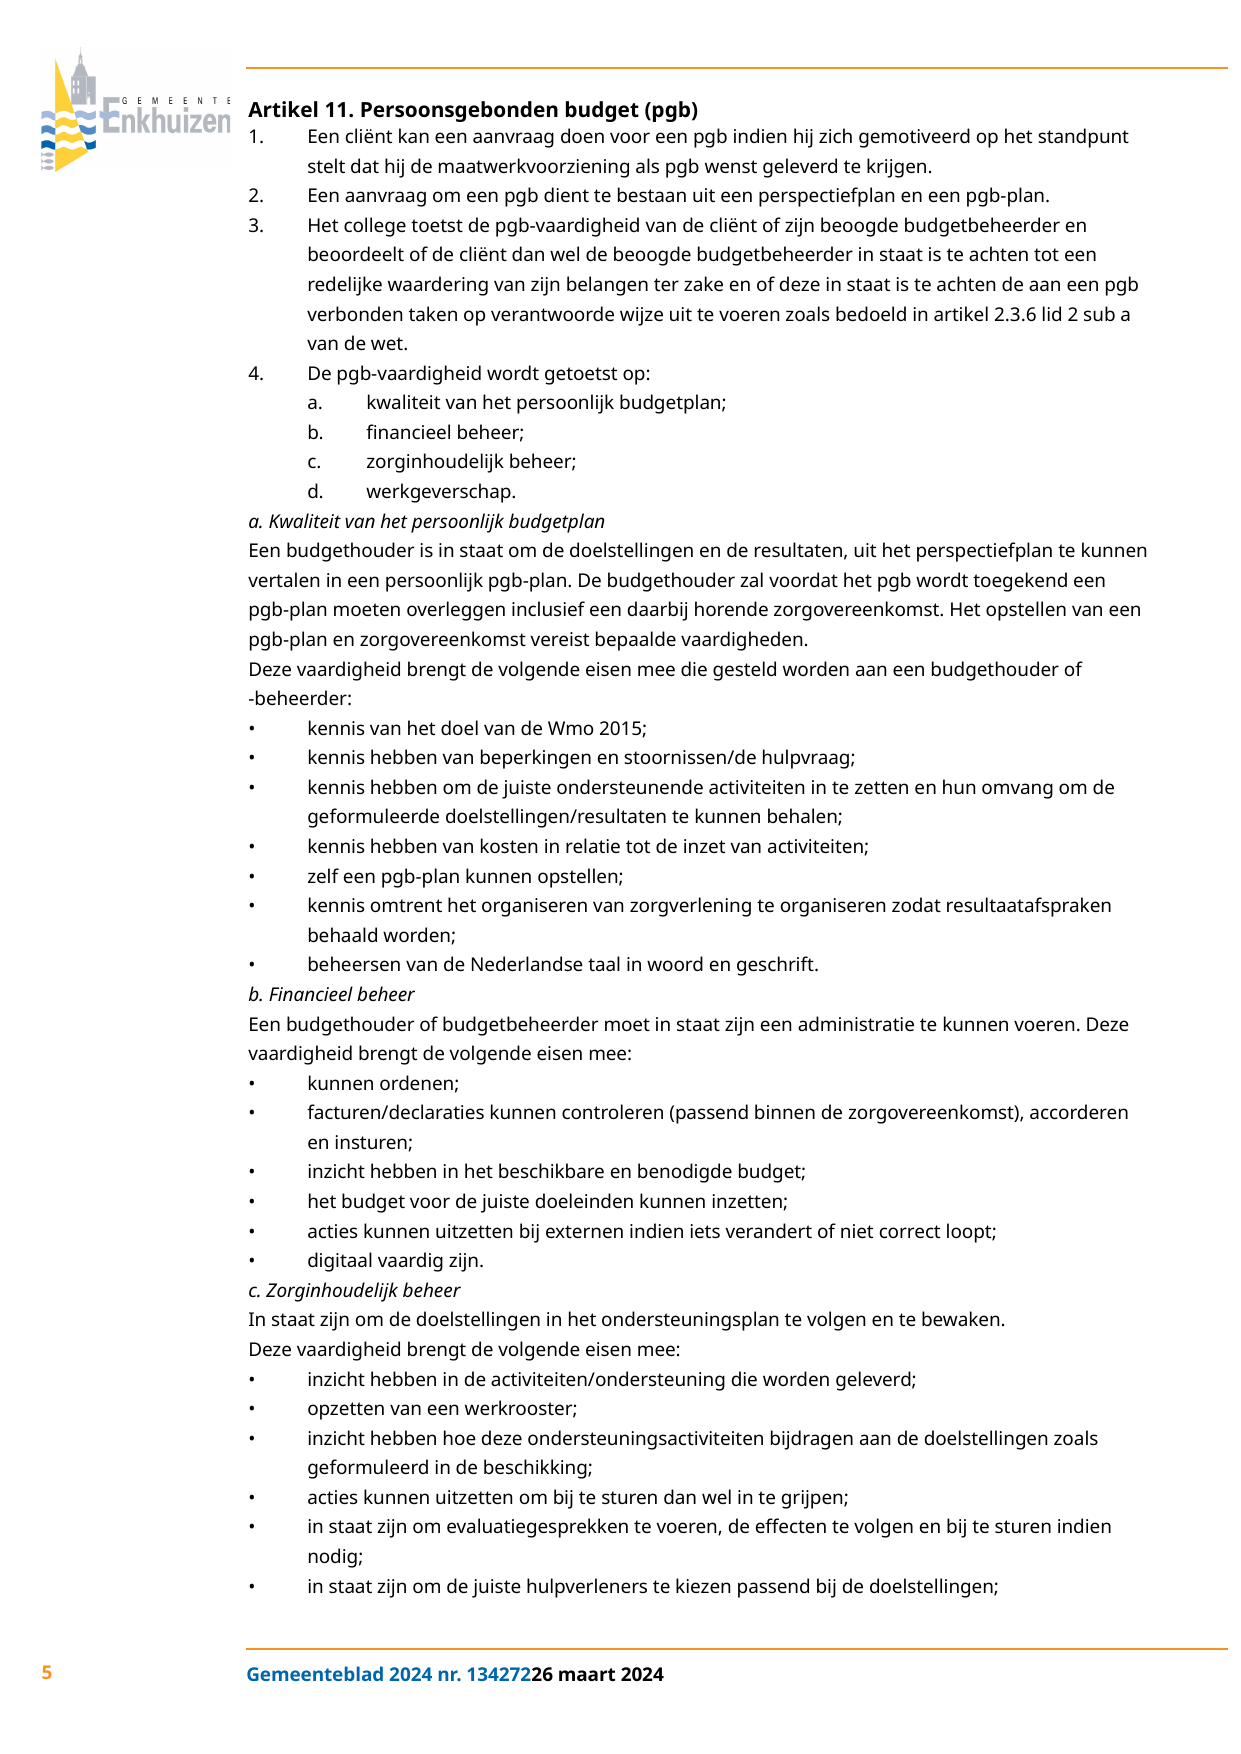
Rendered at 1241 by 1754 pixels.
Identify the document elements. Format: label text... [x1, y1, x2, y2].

list zelf een pgb-plan kunnen opstellen; [248, 863, 1152, 888]
list Een aanvraag om een pgb dient te bestaan uit een perspectiefplan en een pgb-plan. [248, 182, 1152, 208]
list beheersen van de Nederlandse taal in woord en geschrift. [248, 952, 1152, 977]
list opzetten van een werkrooster; [248, 1395, 1152, 1421]
list zorginhoudelijk beheer; [307, 449, 1152, 474]
list inzicht hebben in de activiteiten/ondersteuning die worden geleverd; [248, 1366, 1152, 1391]
list facturen/declaraties kunnen controleren (passend binnen de zorgovereenkomst), accorderen en insturen; [248, 1099, 1152, 1155]
list in staat zijn om de juiste hulpverleners te kiezen passend bij de doelstellingen; [248, 1573, 1152, 1598]
text Een budgethouder of budgetbeheerder moet in staat zijn een administratie te kunnen voeren. Deze vaardigheid brengt de volgende eisen mee: [248, 1011, 1152, 1066]
list kennis hebben van kosten in relatie tot de inzet van activiteiten; [248, 833, 1152, 859]
list kennis hebben om de juiste ondersteunende activiteiten in te zetten en hun omvang om de geformuleerde doelstellingen/resultaten te kunnen behalen; [248, 774, 1152, 829]
list inzicht hebben hoe deze ondersteuningsactiviteiten bijdragen aan de doelstellingen zoals geformuleerd in de beschikking; [248, 1425, 1152, 1480]
list in staat zijn om evaluatiegesprekken te voeren, de effecten te volgen en bij te sturen indien nodig; [248, 1514, 1152, 1569]
text -beheerder: [248, 685, 1152, 711]
text In staat zijn om de doelstellingen in het ondersteuningsplan te volgen en te bewaken. [248, 1307, 1152, 1332]
list acties kunnen uitzetten om bij te sturen dan wel in te grijpen; [248, 1484, 1152, 1510]
text a. Kwaliteit van het persoonlijk budgetplan [248, 508, 1152, 533]
list financieel beheer; [307, 419, 1152, 445]
list inzicht hebben in het beschikbare en benodigde budget; [248, 1159, 1152, 1184]
picture [41, 47, 231, 172]
list kennis hebben van beperkingen en stoornissen/de hulpvraag; [248, 744, 1152, 770]
list kennis omtrent het organiseren van zorgverlening te organiseren zodat resultaatafspraken behaald worden; [248, 892, 1152, 948]
list kunnen ordenen; [248, 1070, 1152, 1096]
list Een cliënt kan een aanvraag doen voor een pgb indien hij zich gemotiveerd op het standpunt stelt dat hij de maatwerkvoorziening als pgb wenst geleverd te krijgen. [248, 123, 1152, 178]
text Deze vaardigheid brengt de volgende eisen mee die gesteld worden aan een budgethouder of [248, 656, 1152, 681]
list Het college toetst de pgb-vaardigheid van de cliënt of zijn beoogde budgetbeheerder en beoordeelt of de cliënt dan wel de beoogde budgetbeheerder in staat is te achten tot een redelijke waardering van zijn belangen ter zake en of deze in staat is te achten de aan een pgb verbonden taken op verantwoorde wijze uit te voeren zoals bedoeld in artikel 2.3.6 lid 2 sub a van de wet. [248, 212, 1152, 356]
list digitaal vaardig zijn. [248, 1247, 1152, 1273]
list kennis van het doel van de Wmo 2015; [248, 715, 1152, 741]
list het budget voor de juiste doeleinden kunnen inzetten; [248, 1188, 1152, 1214]
list kwaliteit van het persoonlijk budgetplan; [307, 389, 1152, 415]
text b. Financieel beheer [248, 981, 1152, 1007]
text Een budgethouder is in staat om de doelstellingen en de resultaten, uit het perspectiefplan te kunnen vertalen in een persoonlijk pgb-plan. De budgethouder zal voordat het pgb wordt toegekend een pgb-plan moeten overleggen inclusief een daarbij horende zorgovereenkomst. Het opstellen van een pgb-plan en zorgovereenkomst vereist bepaalde vaardigheden. [248, 537, 1152, 652]
text Deze vaardigheid brengt de volgende eisen mee: [248, 1336, 1152, 1362]
list De pgb-vaardigheid wordt getoetst op: [248, 360, 1152, 386]
text Artikel 11. Persoonsgebonden budget (pgb) [248, 95, 1152, 123]
list acties kunnen uitzetten bij externen indien iets verandert of niet correct loopt; [248, 1218, 1152, 1243]
list werkgeverschap. [307, 478, 1152, 504]
text c. Zorginhoudelijk beheer [248, 1277, 1152, 1303]
